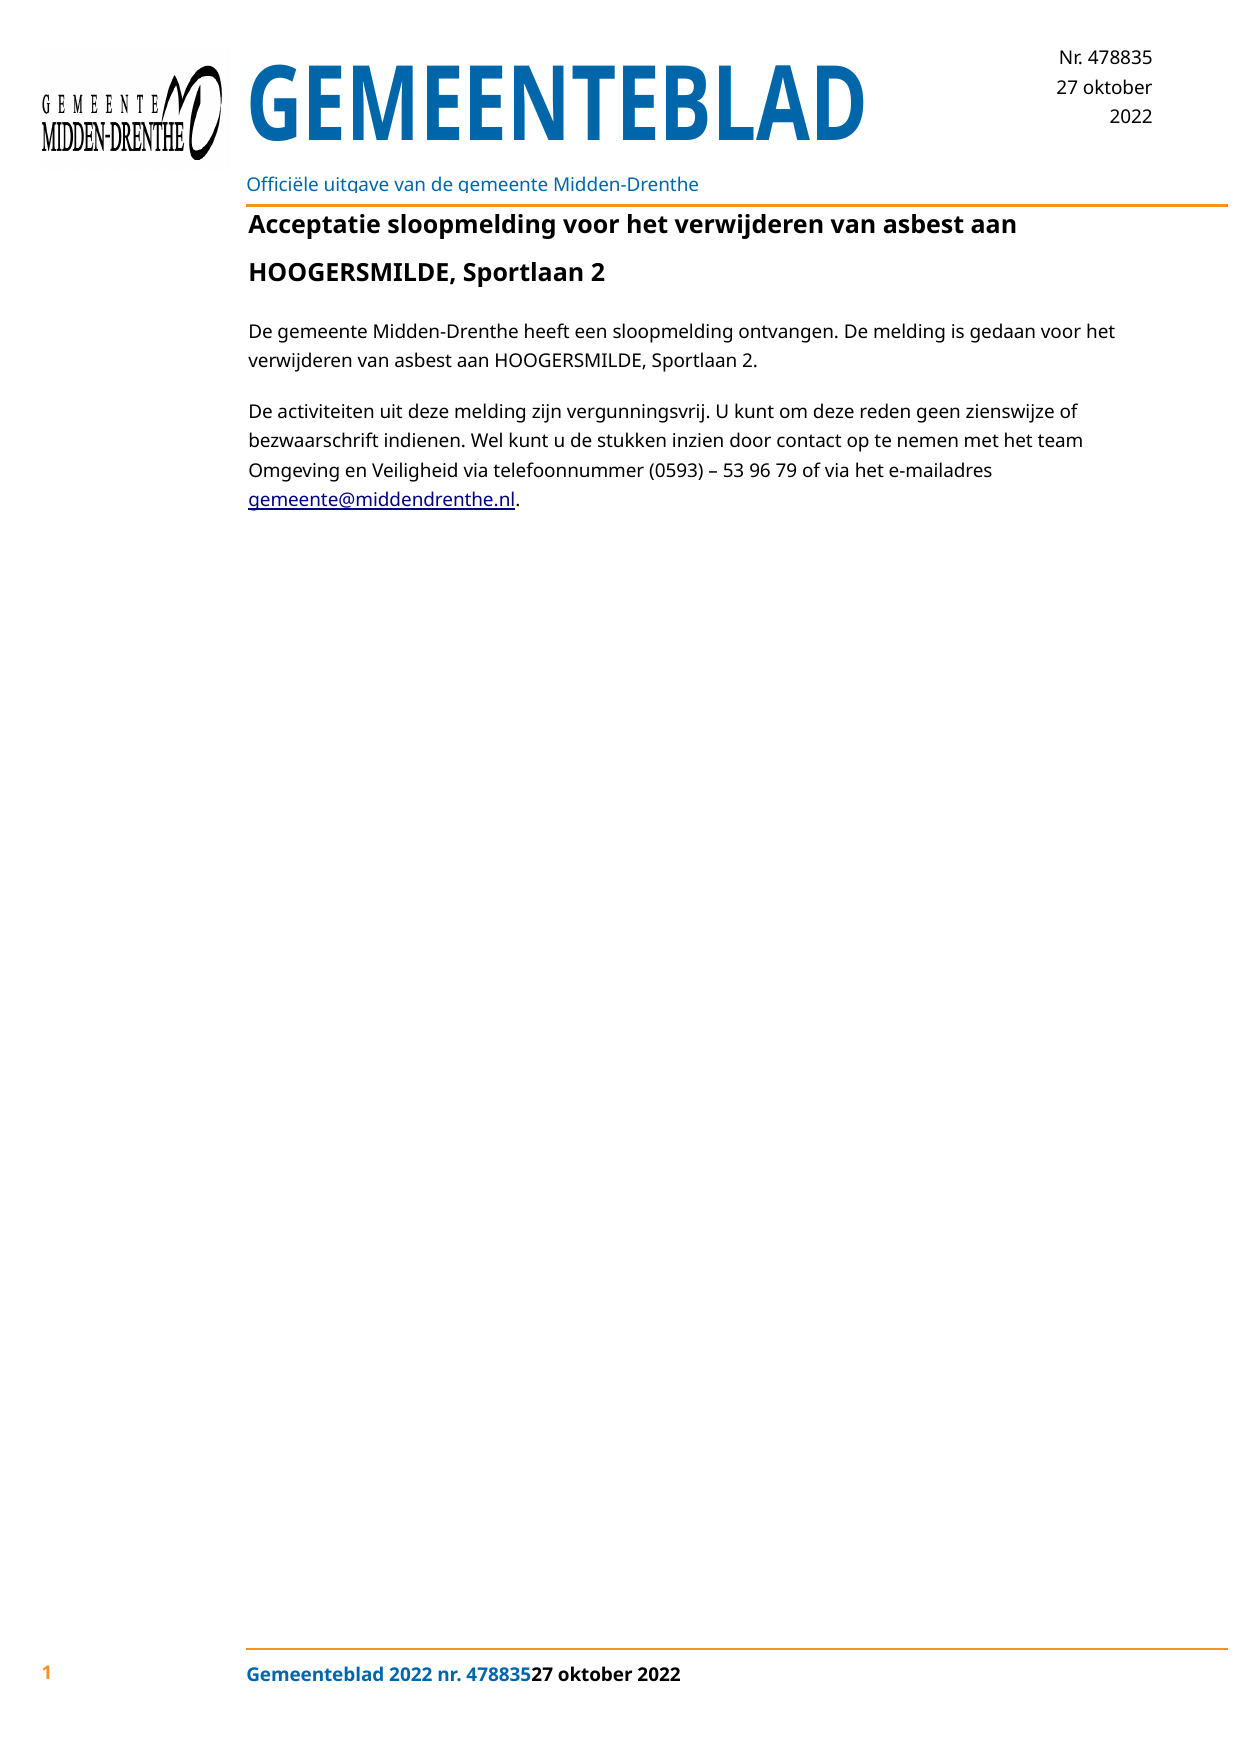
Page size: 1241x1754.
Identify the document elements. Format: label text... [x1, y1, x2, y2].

text Acceptatie sloopmelding voor het verwijderen van asbest aan HOOGERSMILDE, Sportlaan 2 [248, 207, 1152, 288]
text De activiteiten uit deze melding zijn vergunningsvrij. U kunt om deze reden geen zienswijze of bezwaarschrift indienen. Wel kunt u de stukken inzien door contact op te nemen met het team Omgeving en Veiligheid via telefoonnummer (0593) – 53 96 79 of via het e-mailadres gemeente@middendrenthe.nl. [248, 398, 1152, 512]
text De gemeente Midden-Drenthe heeft een sloopmelding ontvangen. De melding is gedaan voor het verwijderen van asbest aan HOOGERSMILDE, Sportlaan 2. [248, 318, 1152, 373]
picture [41, 47, 231, 172]
